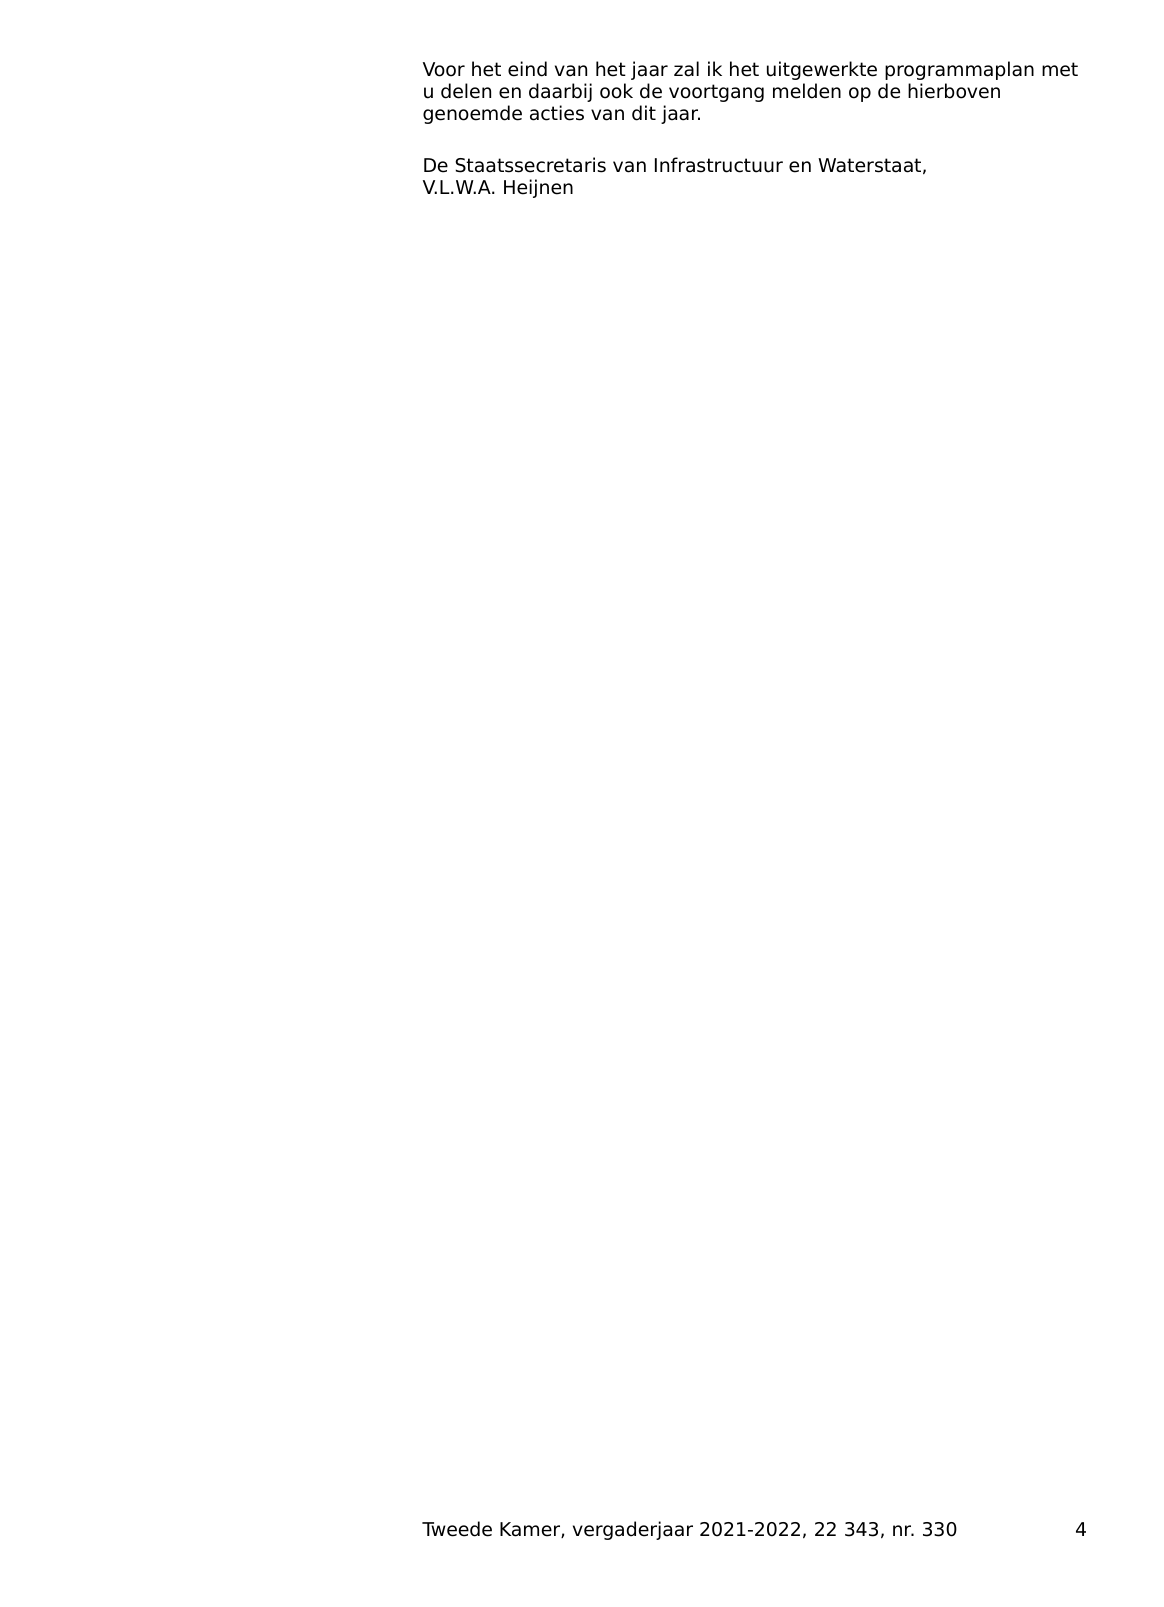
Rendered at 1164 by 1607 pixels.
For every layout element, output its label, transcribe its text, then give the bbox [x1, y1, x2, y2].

text De Staatssecretaris van Infrastructuur en Waterstaat, V.L.W.A. Heijnen [422, 155, 1087, 199]
text Voor het eind van het jaar zal ik het uitgewerkte programmaplan met u delen en daarbij ook de voortgang melden op de hierboven genoemde acties van dit jaar. [422, 59, 1087, 125]
